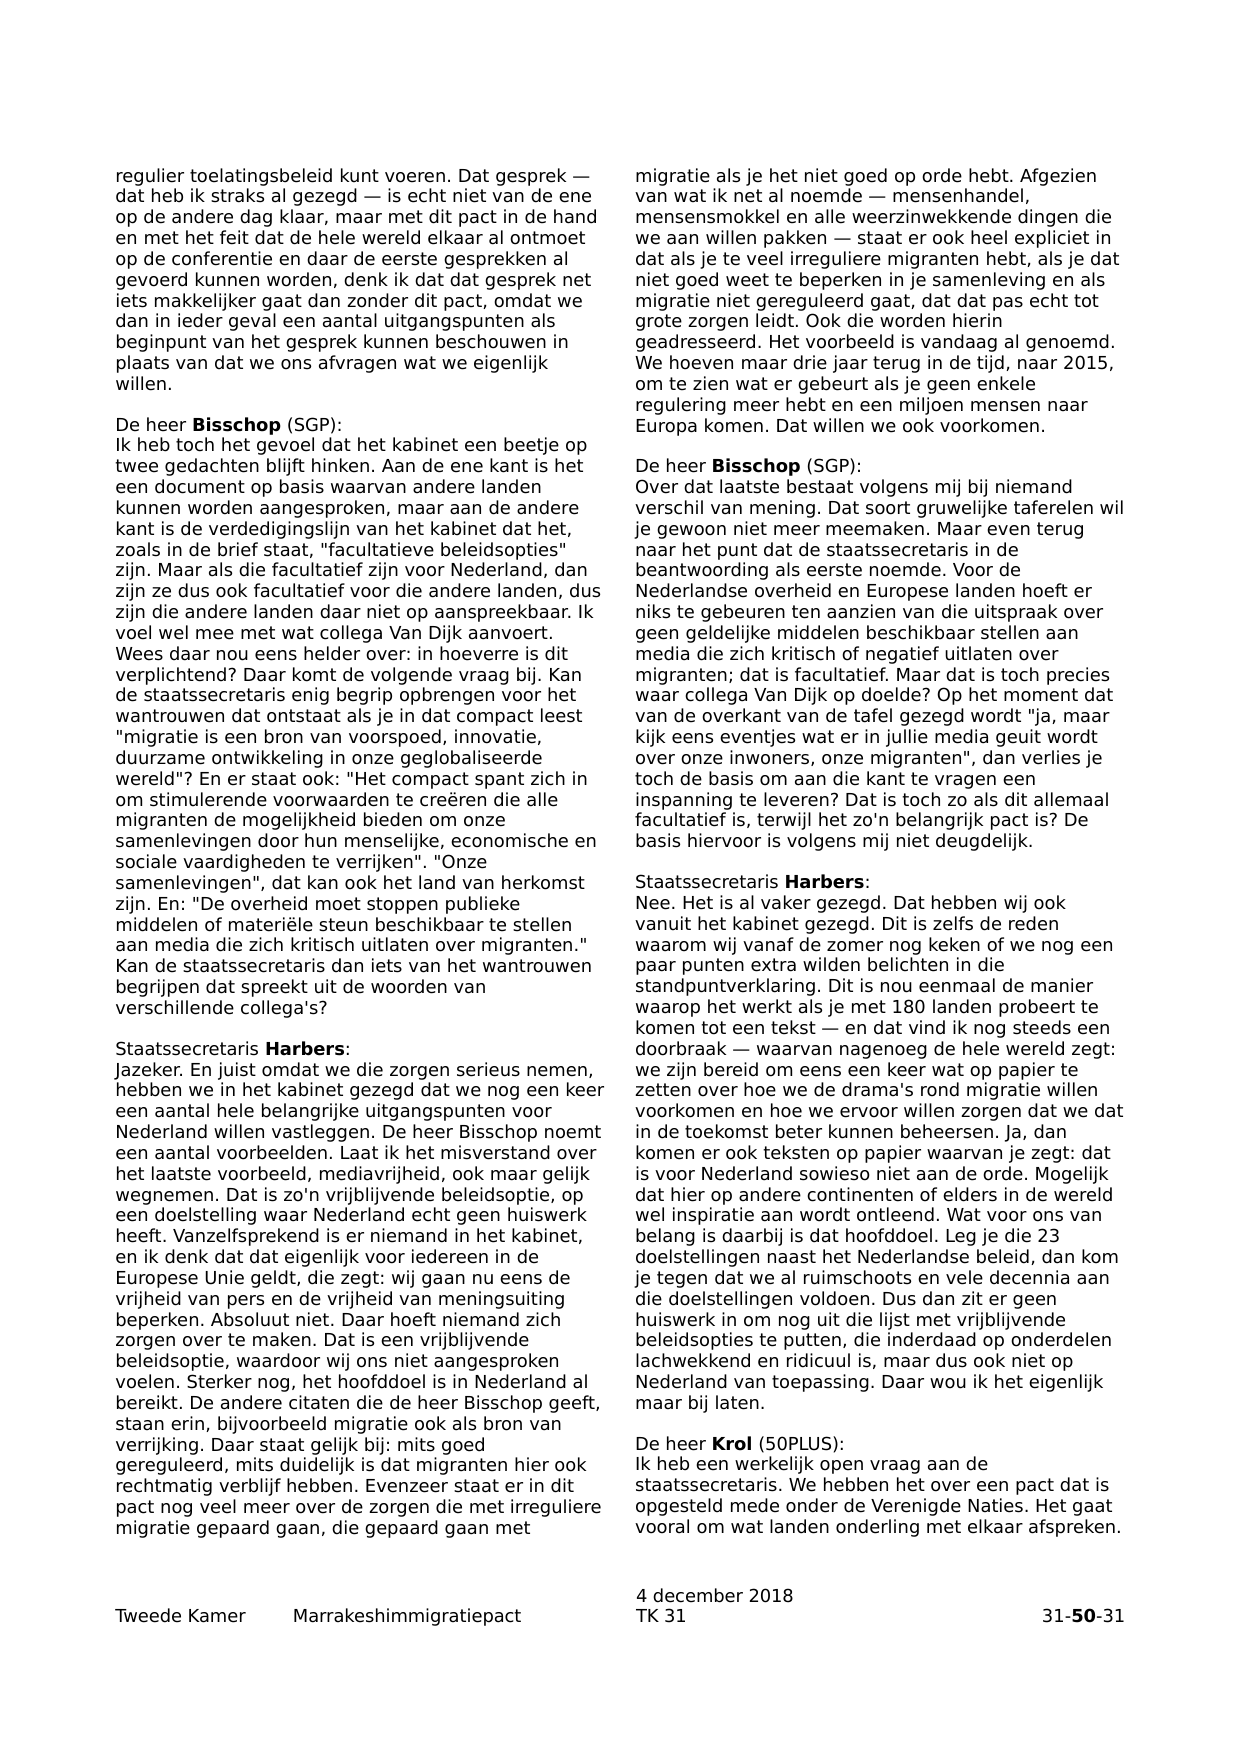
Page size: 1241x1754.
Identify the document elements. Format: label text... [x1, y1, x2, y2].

text Ik heb een werkelijk open vraag aan de staatssecretaris. We hebben het over een pact dat is opgesteld mede onder de Verenigde Naties. Het gaat vooral om wat landen onderling met elkaar afspreken. [635, 1454, 1125, 1537]
text Staatssecretaris Harbers: [635, 872, 1125, 893]
text migratie als je het niet goed op orde hebt. Afgezien van wat ik net al noemde — mensenhandel, mensensmokkel en alle weerzinwekkende dingen die we aan willen pakken — staat er ook heel expliciet in dat als je te veel irreguliere migranten hebt, als je dat niet goed weet te beperken in je samenleving en als migratie niet gereguleerd gaat, dat dat pas echt tot grote zorgen leidt. Ook die worden hierin geadresseerd. Het voorbeeld is vandaag al genoemd. We hoeven maar drie jaar terug in de tijd, naar 2015, om te zien wat er gebeurt als je geen enkele regulering meer hebt en een miljoen mensen naar Europa komen. Dat willen we ook voorkomen. [635, 165, 1125, 436]
text Nee. Het is al vaker gezegd. Dat hebben wij ook vanuit het kabinet gezegd. Dit is zelfs de reden waarom wij vanaf de zomer nog keken of we nog een paar punten extra wilden belichten in die standpuntverklaring. Dit is nou eenmaal de manier waarop het werkt als je met 180 landen probeert te komen tot een tekst — en dat vind ik nog steeds een doorbraak — waarvan nagenoeg de hele wereld zegt: we zijn bereid om eens een keer wat op papier te zetten over hoe we de drama's rond migratie willen voorkomen en hoe we ervoor willen zorgen dat we dat in de toekomst beter kunnen beheersen. Ja, dan komen er ook teksten op papier waarvan je zegt: dat is voor Nederland sowieso niet aan de orde. Mogelijk dat hier op andere continenten of elders in de wereld wel inspiratie aan wordt ontleend. Wat voor ons van belang is daarbij is dat hoofddoel. Leg je die 23 doelstellingen naast het Nederlandse beleid, dan kom je tegen dat we al ruimschoots en vele decennia aan die doelstellingen voldoen. Dus dan zit er geen huiswerk in om nog uit die lijst met vrijblijvende beleidsopties te putten, die inderdaad op onderdelen lachwekkend en ridicuul is, maar dus ook niet op Nederland van toepassing. Daar wou ik het eigenlijk maar bij laten. [635, 893, 1125, 1413]
text Over dat laatste bestaat volgens mij bij niemand verschil van mening. Dat soort gruwelijke taferelen wil je gewoon niet meer meemaken. Maar even terug naar het punt dat de staatssecretaris in de beantwoording als eerste noemde. Voor de Nederlandse overheid en Europese landen hoeft er niks te gebeuren ten aanzien van die uitspraak over geen geldelijke middelen beschikbaar stellen aan media die zich kritisch of negatief uitlaten over migranten; dat is facultatief. Maar dat is toch precies waar collega Van Dijk op doelde? Op het moment dat van de overkant van de tafel gezegd wordt "ja, maar kijk eens eventjes wat er in jullie media geuit wordt over onze inwoners, onze migranten", dan verlies je toch de basis om aan die kant te vragen een inspanning te leveren? Dat is toch zo als dit allemaal facultatief is, terwijl het zo'n belangrijk pact is? De basis hiervoor is volgens mij niet deugdelijk. [635, 477, 1125, 852]
text Staatssecretaris Harbers: [115, 1038, 605, 1059]
text regulier toelatingsbeleid kunt voeren. Dat gesprek — dat heb ik straks al gezegd — is echt niet van de ene op de andere dag klaar, maar met dit pact in de hand en met het feit dat de hele wereld elkaar al ontmoet op de conferentie en daar de eerste gesprekken al gevoerd kunnen worden, denk ik dat dat gesprek net iets makkelijker gaat dan zonder dit pact, omdat we dan in ieder geval een aantal uitgangspunten als beginpunt van het gesprek kunnen beschouwen in plaats van dat we ons afvragen wat we eigenlijk willen. [115, 165, 605, 394]
text Jazeker. En juist omdat we die zorgen serieus nemen, hebben we in het kabinet gezegd dat we nog een keer een aantal hele belangrijke uitgangspunten voor Nederland willen vastleggen. De heer Bisschop noemt een aantal voorbeelden. Laat ik het misverstand over het laatste voorbeeld, mediavrijheid, ook maar gelijk wegnemen. Dat is zo'n vrijblijvende beleidsoptie, op een doelstelling waar Nederland echt geen huiswerk heeft. Vanzelfsprekend is er niemand in het kabinet, en ik denk dat dat eigenlijk voor iedereen in de Europese Unie geldt, die zegt: wij gaan nu eens de vrijheid van pers en de vrijheid van meningsuiting beperken. Absoluut niet. Daar hoeft niemand zich zorgen over te maken. Dat is een vrijblijvende beleidsoptie, waardoor wij ons niet aangesproken voelen. Sterker nog, het hoofddoel is in Nederland al bereikt. De andere citaten die de heer Bisschop geeft, staan erin, bijvoorbeeld migratie ook als bron van verrijking. Daar staat gelijk bij: mits goed gereguleerd, mits duidelijk is dat migranten hier ook rechtmatig verblijf hebben. Evenzeer staat er in dit pact nog veel meer over de zorgen die met irreguliere migratie gepaard gaan, die gepaard gaan met [115, 1059, 605, 1538]
text De heer Krol (50PLUS): [635, 1433, 1125, 1454]
text Ik heb toch het gevoel dat het kabinet een beetje op twee gedachten blijft hinken. Aan de ene kant is het een document op basis waarvan andere landen kunnen worden aangesproken, maar aan de andere kant is de verdedigingslijn van het kabinet dat het, zoals in de brief staat, "facultatieve beleidsopties" zijn. Maar als die facultatief zijn voor Nederland, dan zijn ze dus ook facultatief voor die andere landen, dus zijn die andere landen daar niet op aanspreekbaar. Ik voel wel mee met wat collega Van Dijk aanvoert. Wees daar nou eens helder over: in hoeverre is dit verplichtend? Daar komt de volgende vraag bij. Kan de staatssecretaris enig begrip opbrengen voor het wantrouwen dat ontstaat als je in dat compact leest "migratie is een bron van voorspoed, innovatie, duurzame ontwikkeling in onze geglobaliseerde wereld"? En er staat ook: "Het compact spant zich in om stimulerende voorwaarden te creëren die alle migranten de mogelijkheid bieden om onze samenlevingen door hun menselijke, economische en sociale vaardigheden te verrijken". "Onze samenlevingen", dat kan ook het land van herkomst zijn. En: "De overheid moet stoppen publieke middelen of materiële steun beschikbaar te stellen aan media die zich kritisch uitlaten over migranten." Kan de staatssecretaris dan iets van het wantrouwen begrijpen dat spreekt uit de woorden van verschillende collega's? [115, 435, 605, 1018]
text De heer Bisschop (SGP): [115, 414, 605, 435]
text De heer Bisschop (SGP): [635, 456, 1125, 477]
